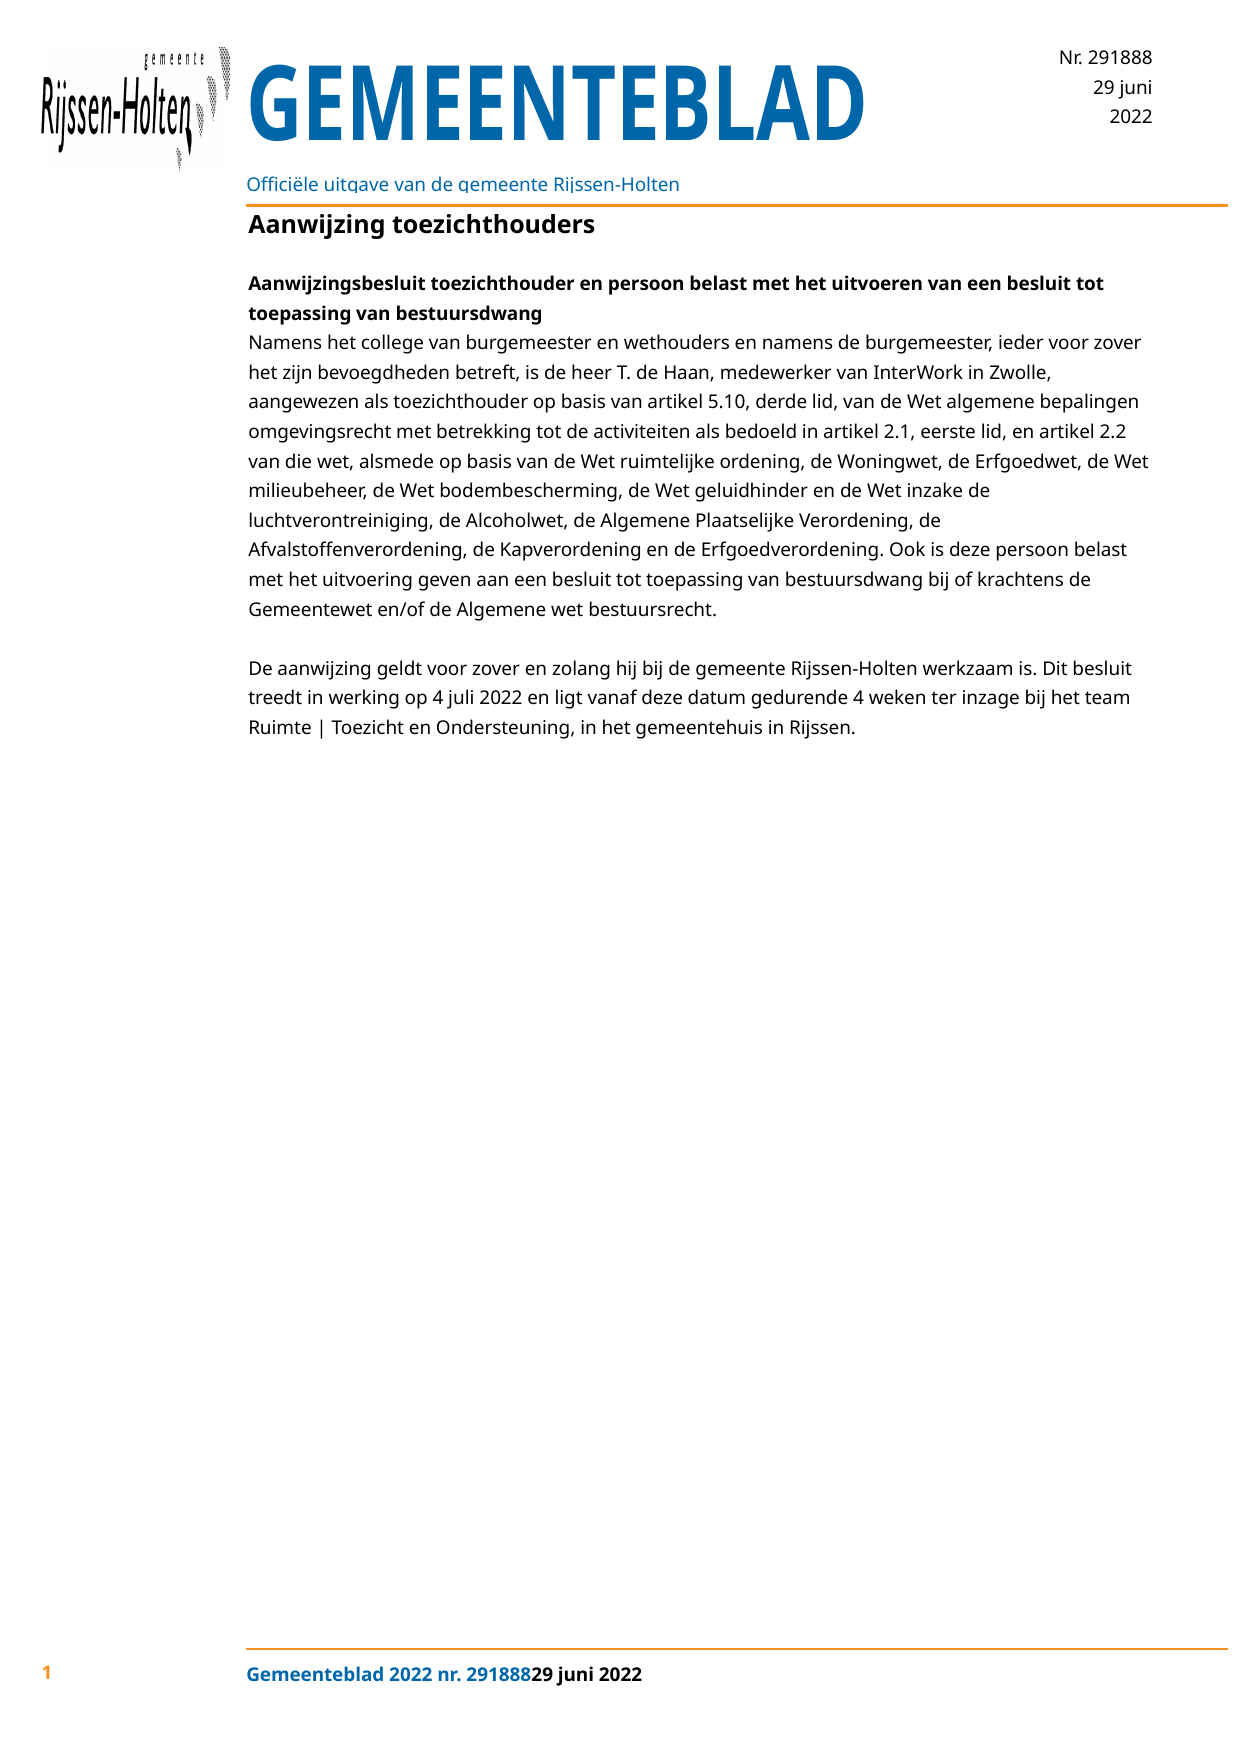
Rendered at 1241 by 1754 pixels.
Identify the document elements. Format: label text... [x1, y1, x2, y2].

picture [41, 47, 231, 172]
text De aanwijzing geldt voor zover en zolang hij bij de gemeente Rijssen-Holten werkzaam is. Dit besluit treedt in werking op 4 juli 2022 en ligt vanaf deze datum gedurende 4 weken ter inzage bij het team Ruimte | Toezicht en Ondersteuning, in het gemeentehuis in Rijssen. [248, 655, 1152, 740]
text Aanwijzing toezichthouders [248, 207, 1152, 241]
text Aanwijzingsbesluit toezichthouder en persoon belast met het uitvoeren van een besluit tot toepassing van bestuursdwang [248, 270, 1152, 326]
text Namens het college van burgemeester en wethouders en namens de burgemeester, ieder voor zover het zijn bevoegdheden betreft, is de heer T. de Haan, medewerker van InterWork in Zwolle, aangewezen als toezichthouder op basis van artikel 5.10, derde lid, van de Wet algemene bepalingen omgevingsrecht met betrekking tot de activiteiten als bedoeld in artikel 2.1, eerste lid, en artikel 2.2 van die wet, alsmede op basis van de Wet ruimtelijke ordening, de Woningwet, de Erfgoedwet, de Wet milieubeheer, de Wet bodembescherming, de Wet geluidhinder en de Wet inzake de luchtverontreiniging, de Alcoholwet, de Algemene Plaatselijke Verordening, de Afvalstoffenverordening, de Kapverordening en de Erfgoedverordening. Ook is deze persoon belast met het uitvoering geven aan een besluit tot toepassing van bestuursdwang bij of krachtens de Gemeentewet en/of de Algemene wet bestuursrecht. [248, 329, 1152, 621]
